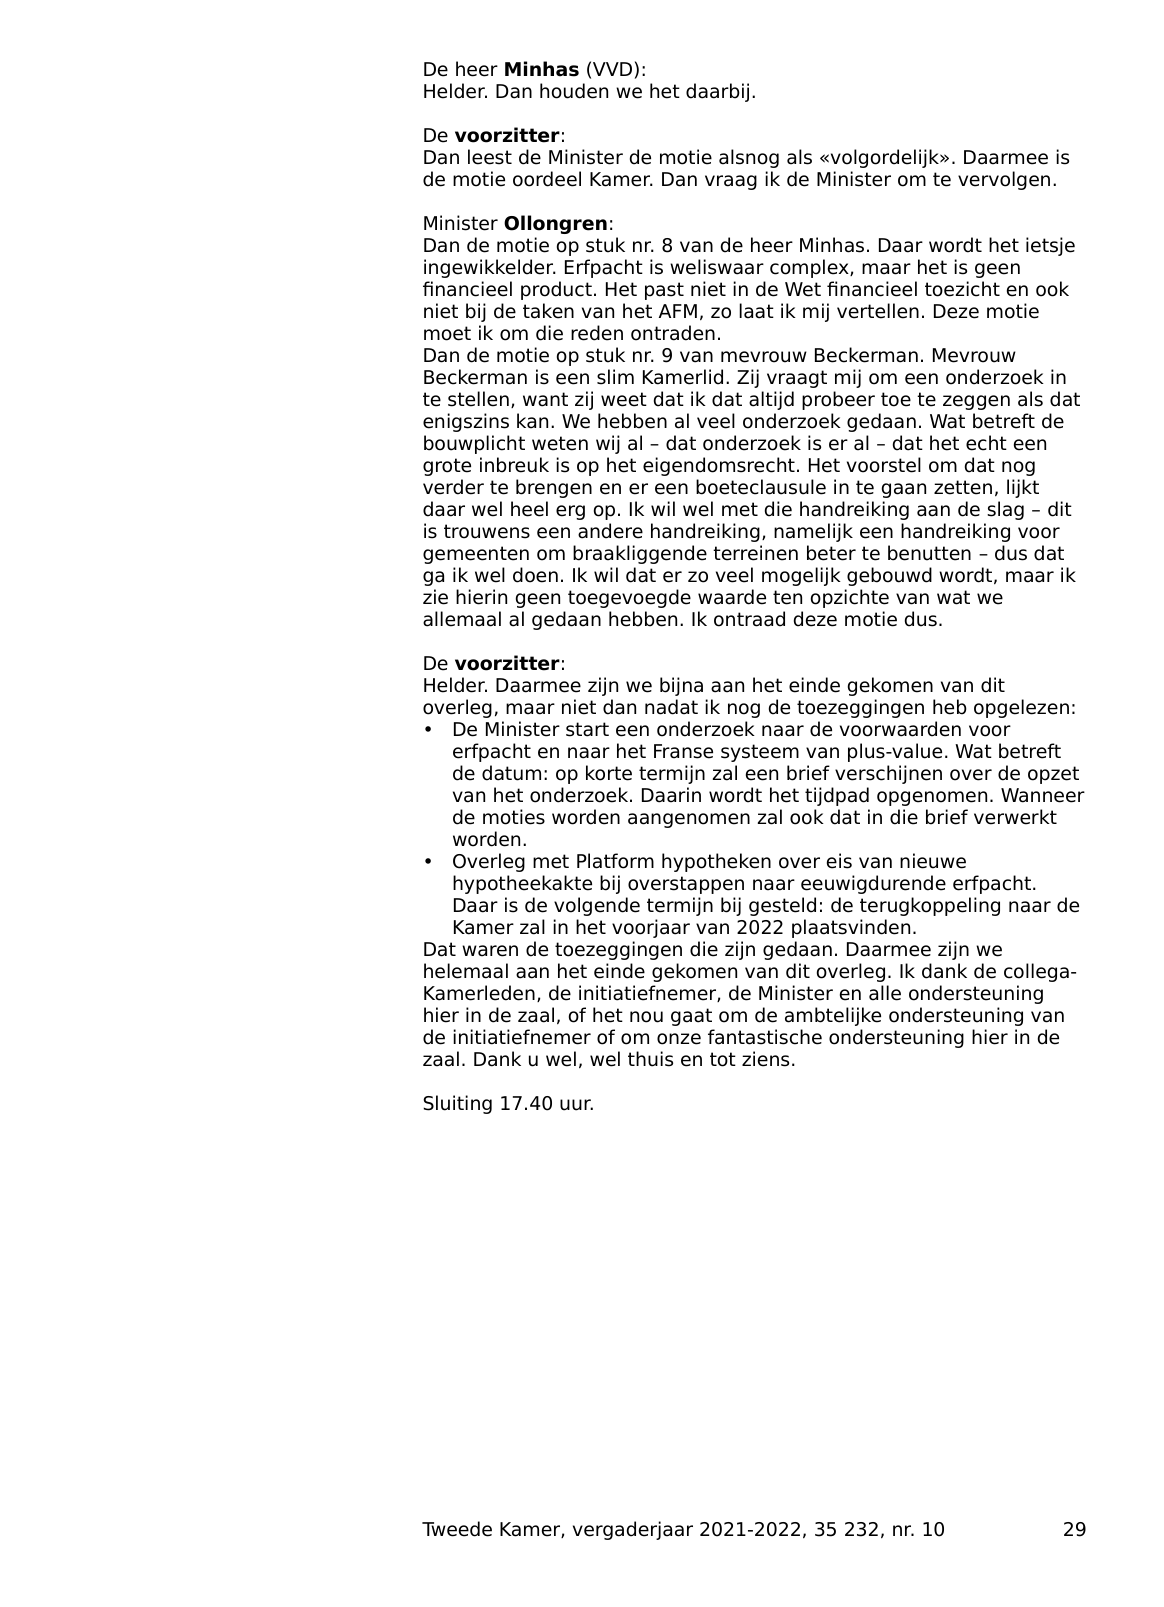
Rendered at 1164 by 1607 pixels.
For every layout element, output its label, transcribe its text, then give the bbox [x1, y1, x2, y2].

text Dan leest de Minister de motie alsnog als «volgordelijk». Daarmee is de motie oordeel Kamer. Dan vraag ik de Minister om te vervolgen. [422, 147, 1087, 191]
text Dan de motie op stuk nr. 9 van mevrouw Beckerman. Mevrouw Beckerman is een slim Kamerlid. Zij vraagt mij om een onderzoek in te stellen, want zij weet dat ik dat altijd probeer toe te zeggen als dat enigszins kan. We hebben al veel onderzoek gedaan. Wat betreft de bouwplicht weten wij al – dat onderzoek is er al – dat het echt een grote inbreuk is op het eigendomsrecht. Het voorstel om dat nog verder te brengen en er een boeteclausule in te gaan zetten, lijkt daar wel heel erg op. Ik wil wel met die handreiking aan de slag – dit is trouwens een andere handreiking, namelijk een handreiking voor gemeenten om braakliggende terreinen beter te benutten – dus dat ga ik wel doen. Ik wil dat er zo veel mogelijk gebouwd wordt, maar ik zie hierin geen toegevoegde waarde ten opzichte van wat we allemaal al gedaan hebben. Ik ontraad deze motie dus. [422, 345, 1087, 631]
text Helder. Daarmee zijn we bijna aan het einde gekomen van dit overleg, maar niet dan nadat ik nog de toezeggingen heb opgelezen: [422, 675, 1087, 719]
text De voorzitter: [422, 653, 1087, 675]
text De heer Minhas (VVD): [422, 59, 1087, 81]
text Dan de motie op stuk nr. 8 van de heer Minhas. Daar wordt het ietsje ingewikkelder. Erfpacht is weliswaar complex, maar het is geen financieel product. Het past niet in de Wet financieel toezicht en ook niet bij de taken van het AFM, zo laat ik mij vertellen. Deze motie moet ik om die reden ontraden. [422, 235, 1087, 345]
text Helder. Dan houden we het daarbij. [422, 81, 1087, 103]
text Sluiting 17.40 uur. [422, 1093, 1087, 1115]
text Dat waren de toezeggingen die zijn gedaan. Daarmee zijn we helemaal aan het einde gekomen van dit overleg. Ik dank de collega-Kamerleden, de initiatiefnemer, de Minister en alle ondersteuning hier in de zaal, of het nou gaat om de ambtelijke ondersteuning van de initiatiefnemer of om onze fantastische ondersteuning hier in de zaal. Dank u wel, wel thuis en tot ziens. [422, 939, 1087, 1071]
text De voorzitter: [422, 125, 1087, 147]
text • De Minister start een onderzoek naar de voorwaarden voor erfpacht en naar het Franse systeem van plus-value. Wat betreft de datum: op korte termijn zal een brief verschijnen over de opzet van het onderzoek. Daarin wordt het tijdpad opgenomen. Wanneer de moties worden aangenomen zal ook dat in die brief verwerkt worden. [422, 719, 1087, 851]
text • Overleg met Platform hypotheken over eis van nieuwe hypotheekakte bij overstappen naar eeuwigdurende erfpacht. Daar is de volgende termijn bij gesteld: de terugkoppeling naar de Kamer zal in het voorjaar van 2022 plaatsvinden. [422, 851, 1087, 939]
text Minister Ollongren: [422, 213, 1087, 235]
